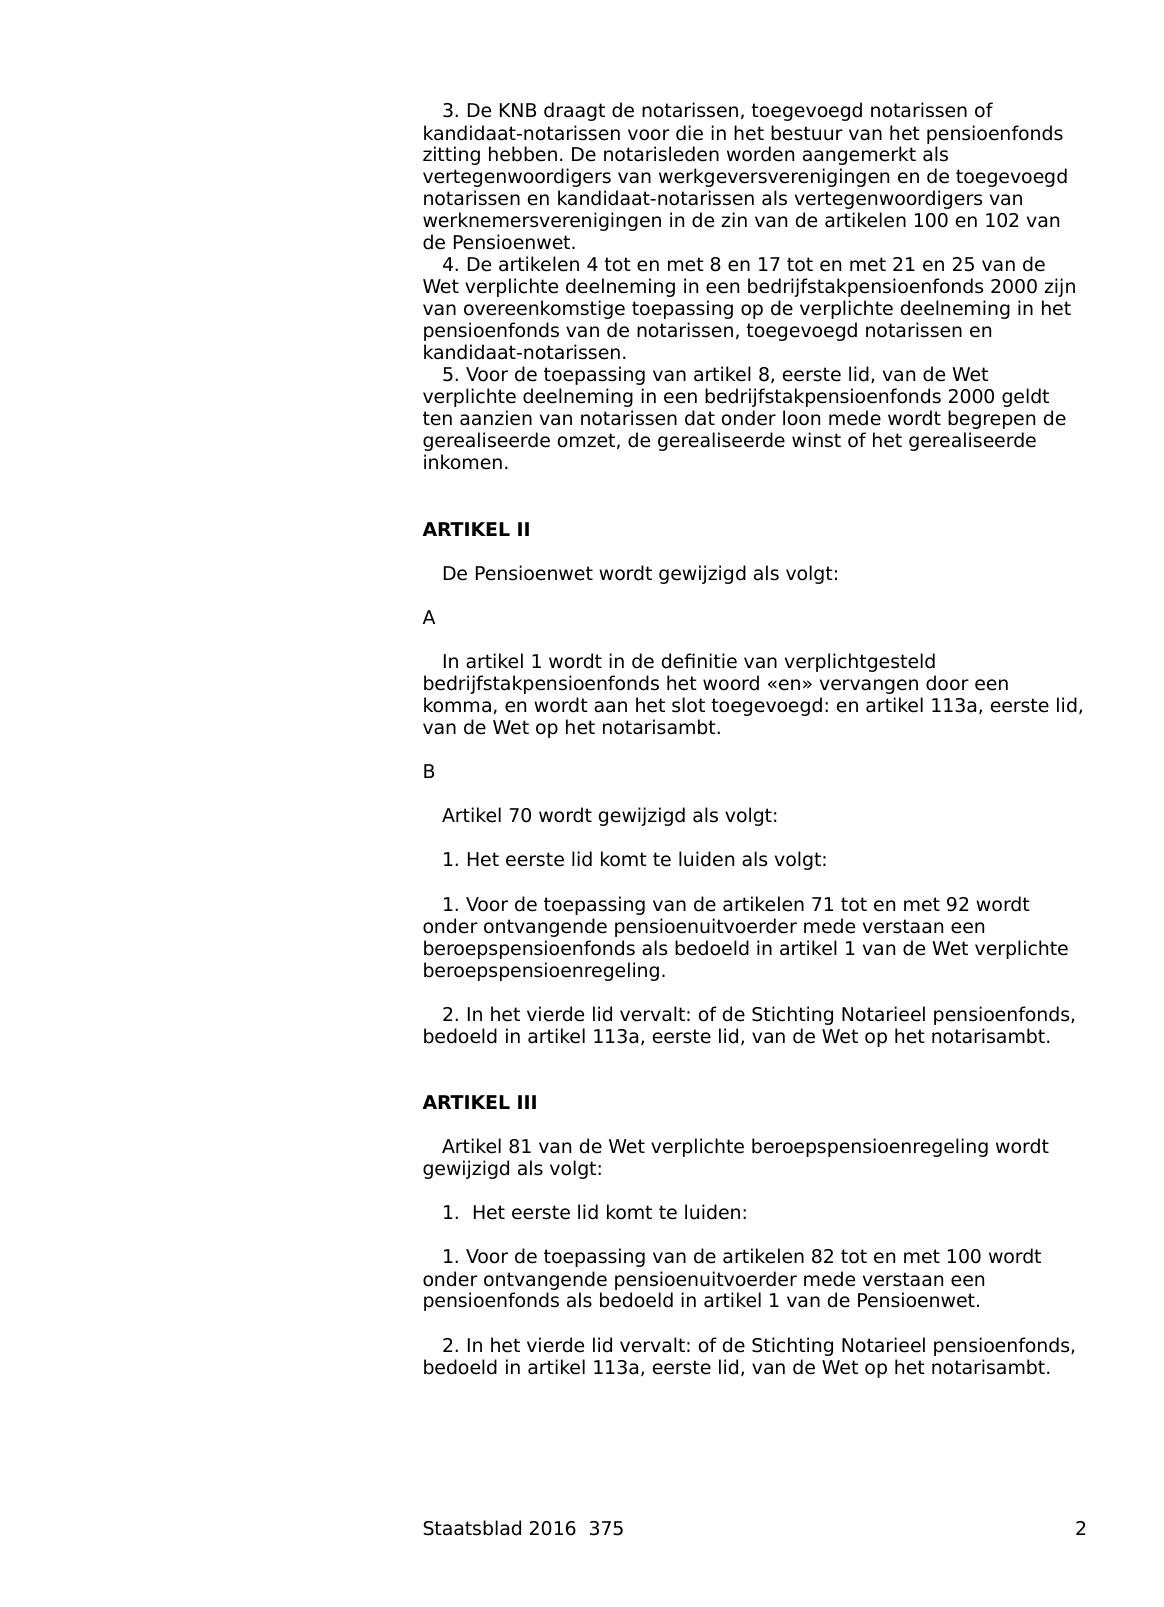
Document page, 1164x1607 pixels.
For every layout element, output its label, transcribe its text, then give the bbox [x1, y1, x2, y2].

text 5. Voor de toepassing van artikel 8, eerste lid, van de Wet verplichte deelneming in een bedrijfstakpensioenfonds 2000 geldt ten aanzien van notarissen dat onder loon mede wordt begrepen de gerealiseerde omzet, de gerealiseerde winst of het gerealiseerde inkomen. [422, 364, 1087, 474]
subtitle ARTIKEL II [422, 518, 1087, 540]
text 1. Voor de toepassing van de artikelen 71 tot en met 92 wordt onder ontvangende pensioenuitvoerder mede verstaan een beroepspensioenfonds als bedoeld in artikel 1 van de Wet verplichte beroepspensioenregeling. [422, 893, 1087, 981]
text De Pensioenwet wordt gewijzigd als volgt: [422, 563, 1087, 584]
text 3. De KNB draagt de notarissen, toegevoegd notarissen of kandidaat-notarissen voor die in het bestuur van het pensioenfonds zitting hebben. De notarisleden worden aangemerkt als vertegenwoordigers van werkgeversverenigingen en de toegevoegd notarissen en kandidaat-notarissen als vertegenwoordigers van werknemersverenigingen in de zin van de artikelen 100 en 102 van de Pensioenwet. [422, 100, 1087, 254]
text 4. De artikelen 4 tot en met 8 en 17 tot en met 21 en 25 van de Wet verplichte deelneming in een bedrijfstakpensioenfonds 2000 zijn van overeenkomstige toepassing op de verplichte deelneming in het pensioenfonds van de notarissen, toegevoegd notarissen en kandidaat-notarissen. [422, 254, 1087, 364]
text 1. Het eerste lid komt te luiden: [422, 1202, 1087, 1224]
text 1. Het eerste lid komt te luiden als volgt: [422, 849, 1087, 871]
text B [422, 761, 1087, 783]
text In artikel 1 wordt in de definitie van verplichtgesteld bedrijfstakpensioenfonds het woord «en» vervangen door een komma, en wordt aan het slot toegevoegd: en artikel 113a, eerste lid, van de Wet op het notarisambt. [422, 651, 1087, 739]
text Artikel 70 wordt gewijzigd als volgt: [422, 805, 1087, 827]
subtitle ARTIKEL III [422, 1092, 1087, 1114]
text Artikel 81 van de Wet verplichte beroepspensioenregeling wordt gewijzigd als volgt: [422, 1136, 1087, 1180]
text 2. In het vierde lid vervalt: of de Stichting Notarieel pensioenfonds, bedoeld in artikel 113a, eerste lid, van de Wet op het notarisambt. [422, 1334, 1087, 1378]
text A [422, 607, 1087, 629]
text 2. In het vierde lid vervalt: of de Stichting Notarieel pensioenfonds, bedoeld in artikel 113a, eerste lid, van de Wet op het notarisambt. [422, 1004, 1087, 1048]
text 1. Voor de toepassing van de artikelen 82 tot en met 100 wordt onder ontvangende pensioenuitvoerder mede verstaan een pensioenfonds als bedoeld in artikel 1 van de Pensioenwet. [422, 1246, 1087, 1312]
